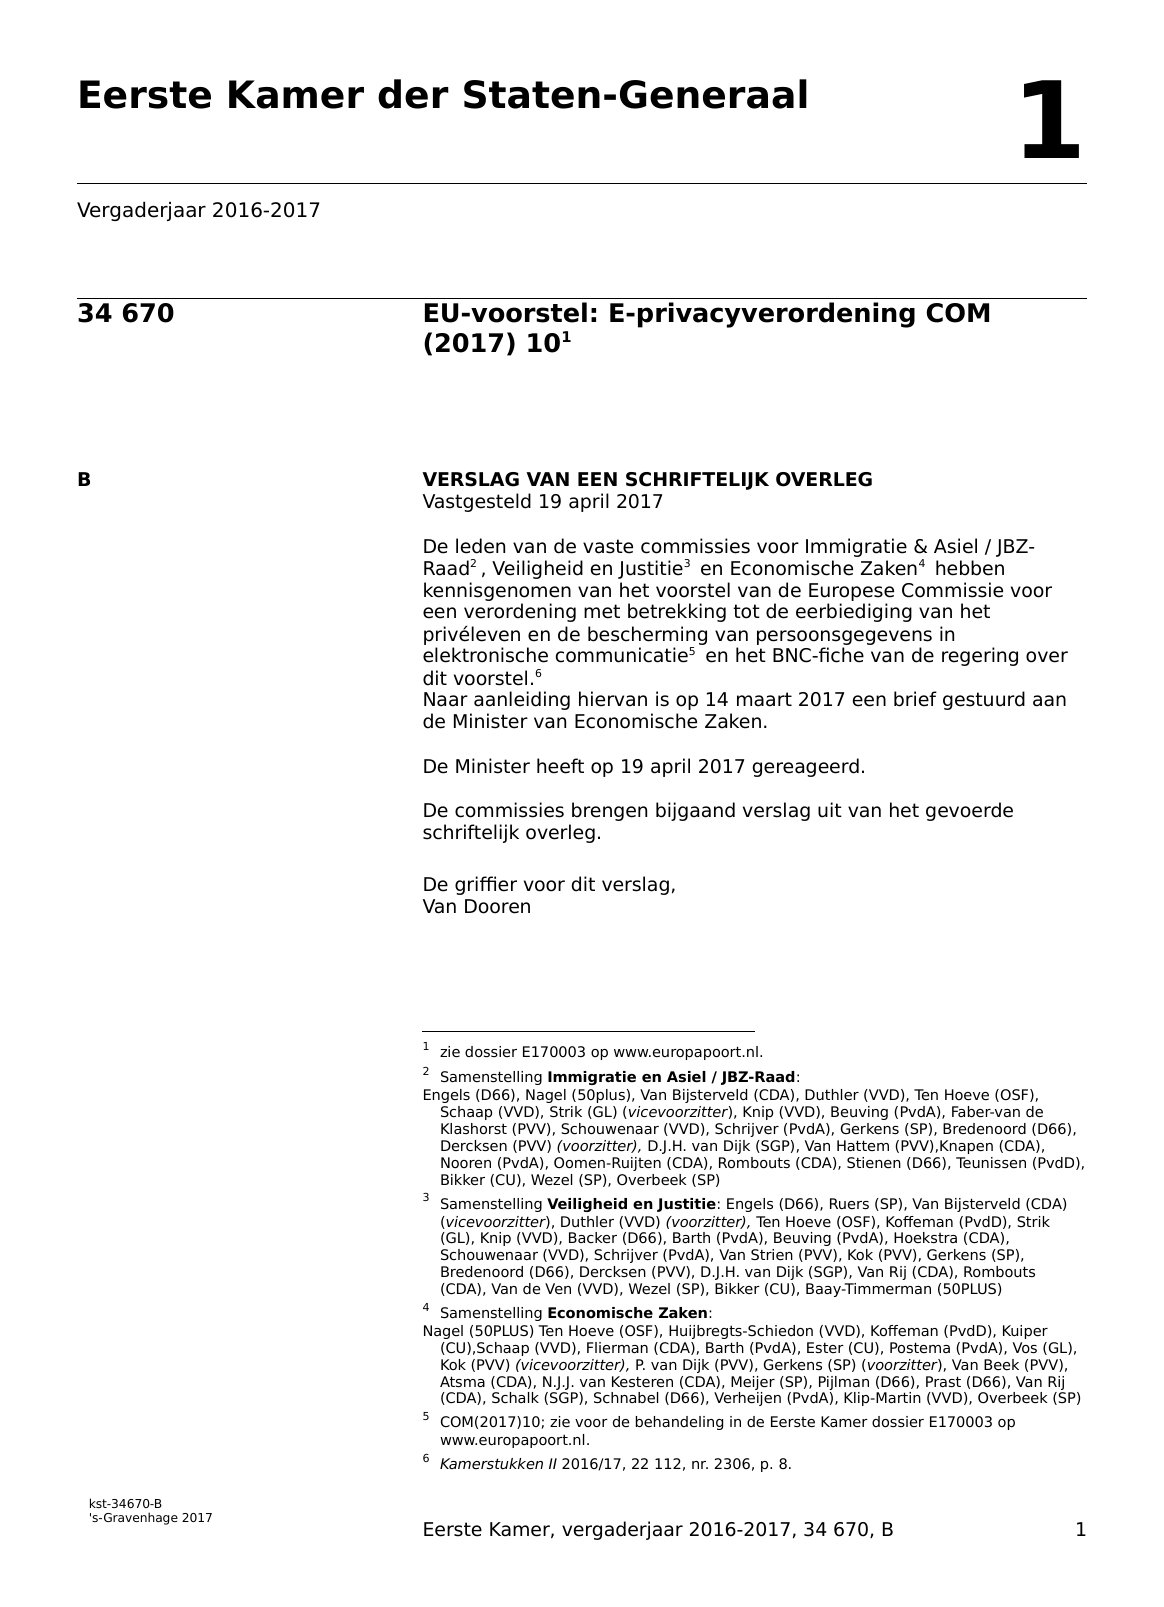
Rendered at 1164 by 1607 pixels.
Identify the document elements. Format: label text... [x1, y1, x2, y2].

text Vastgesteld 19 april 2017 [422, 491, 1087, 513]
text De leden van de vaste commissies voor Immigratie & Asiel / JBZ-Raad, Veiligheid en Justitie en Economische Zaken hebben kennisgenomen van het voorstel van de Europese Commissie voor een verordening met betrekking tot de eerbiediging van het privéleven en de bescherming van persoonsgegevens in elektronische communicatie en het BNC-fiche van de regering over dit voorstel. [422, 536, 1087, 689]
text Samenstelling Veiligheid en Justitie: Engels (D66), Ruers (SP), Van Bijsterveld (CDA) (vicevoorzitter), Duthler (VVD) (voorzitter), Ten Hoeve (OSF), Koffeman (PvdD), Strik (GL), Knip (VVD), Backer (D66), Barth (PvdA), Beuving (PvdA), Hoekstra (CDA), Schouwenaar (VVD), Schrijver (PvdA), Van Strien (PVV), Kok (PVV), Gerkens (SP), Bredenoord (D66), Dercksen (PVV), D.J.H. van Dijk (SGP), Van Rij (CDA), Rombouts (CDA), Van de Ven (VVD), Wezel (SP), Bikker (CU), Baay-Timmerman (50PLUS) [422, 1192, 1087, 1298]
subtitle 34 670 EU-voorstel: E-privacyverordening COM (2017) 10 [77, 299, 1087, 358]
text kst-34670-B [88, 1497, 323, 1511]
text Kamerstukken II 2016/17, 22 112, nr. 2306, p. 8. [422, 1452, 1087, 1474]
text Engels (D66), Nagel (50plus), Van Bijsterveld (CDA), Duthler (VVD), Ten Hoeve (OSF), Schaap (VVD), Strik (GL) (vicevoorzitter), Knip (VVD), Beuving (PvdA), Faber-van de Klashorst (PVV), Schouwenaar (VVD), Schrijver (PvdA), Gerkens (SP), Bredenoord (D66), Dercksen (PVV) (voorzitter), D.J.H. van Dijk (SGP), Van Hattem (PVV),Knapen (CDA), Nooren (PvdA), Oomen-Ruijten (CDA), Rombouts (CDA), Stienen (D66), Teunissen (PvdD), Bikker (CU), Wezel (SP), Overbeek (SP) [422, 1087, 1087, 1189]
text De Minister heeft op 19 april 2017 gereageerd. [422, 756, 1087, 777]
text Samenstelling Economische Zaken: [422, 1301, 1087, 1323]
text Naar aanleiding hiervan is op 14 maart 2017 een brief gestuurd aan de Minister van Economische Zaken. [422, 689, 1087, 733]
table_header Eerste Kamer der Staten-Generaal [77, 59, 886, 183]
text De griffier voor dit verslag, Van Dooren [422, 874, 1087, 918]
text Nagel (50PLUS) Ten Hoeve (OSF), Huijbregts-Schiedon (VVD), Koffeman (PvdD), Kuiper (CU),Schaap (VVD), Flierman (CDA), Barth (PvdA), Ester (CU), Postema (PvdA), Vos (GL), Kok (PVV) (vicevoorzitter), P. van Dijk (PVV), Gerkens (SP) (voorzitter), Van Beek (PVV), Atsma (CDA), N.J.J. van Kesteren (CDA), Meijer (SP), Pijlman (D66), Prast (D66), Van Rij (CDA), Schalk (SGP), Schnabel (D66), Verheijen (PvdA), Klip-Martin (VVD), Overbeek (SP) [422, 1323, 1087, 1407]
table_cell Vergaderjaar 2016-2017 [77, 184, 1087, 298]
text zie dossier E170003 op www.europapoort.nl. [422, 1040, 1087, 1062]
text Samenstelling Immigratie en Asiel / JBZ-Raad: [422, 1065, 1087, 1087]
text De commissies brengen bijgaand verslag uit van het gevoerde schriftelijk overleg. [422, 800, 1087, 844]
text COM(2017)10; zie voor de behandeling in de Eerste Kamer dossier E170003 op www.europapoort.nl. [422, 1410, 1087, 1449]
subtitle B VERSLAG VAN EEN SCHRIFTELIJK OVERLEG [77, 469, 1087, 491]
table_header 1 [886, 59, 1087, 183]
text 's-Gravenhage 2017 [88, 1511, 323, 1525]
